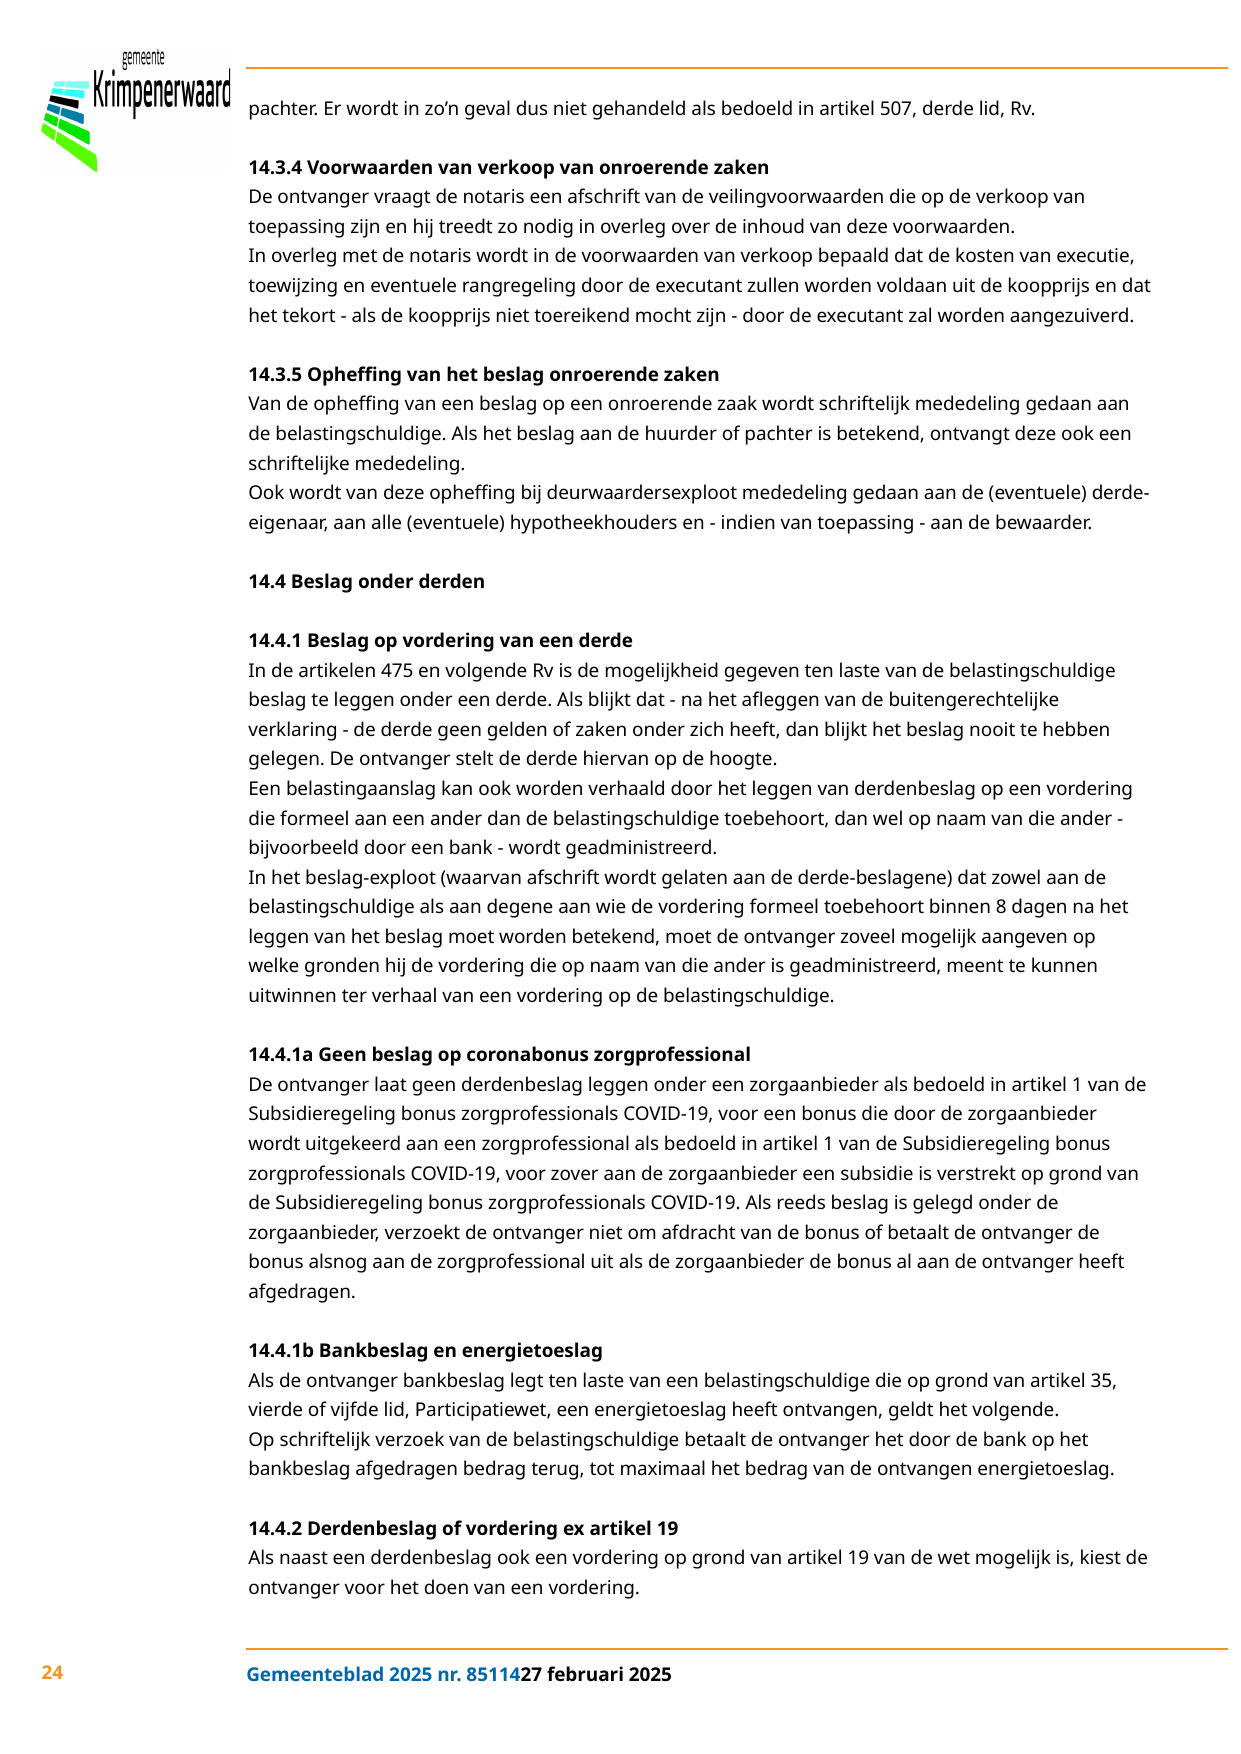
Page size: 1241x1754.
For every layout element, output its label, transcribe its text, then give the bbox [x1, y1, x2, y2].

text 14.4.1b Bankbeslag en energietoeslag [248, 1337, 1152, 1363]
text In de artikelen 475 en volgende Rv is de mogelijkheid gegeven ten laste van de belastingschuldige beslag te leggen onder een derde. Als blijkt dat - na het afleggen van de buitengerechtelijke verklaring - de derde geen gelden of zaken onder zich heeft, dan blijkt het beslag nooit te hebben gelegen. De ontvanger stelt de derde hiervan op de hoogte. [248, 657, 1152, 771]
text 14.4 Beslag onder derden [248, 568, 1152, 594]
text 14.4.1 Beslag op vordering van een derde [248, 627, 1152, 653]
text 14.4.1a Geen beslag op coronabonus zorgprofessional [248, 1041, 1152, 1067]
text Op schriftelijk verzoek van de belastingschuldige betaalt de ontvanger het door de bank op het bankbeslag afgedragen bedrag terug, tot maximaal het bedrag van de ontvangen energietoeslag. [248, 1426, 1152, 1481]
text In het beslag-exploot (waarvan afschrift wordt gelaten aan de derde-beslagene) dat zowel aan de belastingschuldige als aan degene aan wie de vordering formeel toebehoort binnen 8 dagen na het leggen van het beslag moet worden betekend, moet de ontvanger zoveel mogelijk aangeven op welke gronden hij de vordering die op naam van die ander is geadministreerd, meent te kunnen uitwinnen ter verhaal van een vordering op de belastingschuldige. [248, 864, 1152, 1008]
text Een belastingaanslag kan ook worden verhaald door het leggen van derdenbeslag op een vordering die formeel aan een ander dan de belastingschuldige toebehoort, dan wel op naam van die ander - bijvoorbeeld door een bank - wordt geadministreerd. [248, 775, 1152, 860]
text Ook wordt van deze opheffing bij deurwaardersexploot mededeling gedaan aan de (eventuele) derde-eigenaar, aan alle (eventuele) hypotheekhouders en - indien van toepassing - aan de bewaarder. [248, 479, 1152, 535]
text De ontvanger laat geen derdenbeslag leggen onder een zorgaanbieder als bedoeld in artikel 1 van de Subsidieregeling bonus zorgprofessionals COVID-19, voor een bonus die door de zorgaanbieder wordt uitgekeerd aan een zorgprofessional als bedoeld in artikel 1 van de Subsidieregeling bonus zorgprofessionals COVID-19, voor zover aan de zorgaanbieder een subsidie is verstrekt op grond van de Subsidieregeling bonus zorgprofessionals COVID-19. Als reeds beslag is gelegd onder de zorgaanbieder, verzoekt de ontvanger niet om afdracht van de bonus of betaalt de ontvanger de bonus alsnog aan de zorgprofessional uit als de zorgaanbieder de bonus al aan de ontvanger heeft afgedragen. [248, 1071, 1152, 1304]
text pachter. Er wordt in zo’n geval dus niet gehandeld als bedoeld in artikel 507, derde lid, Rv. [248, 95, 1152, 121]
text Als naast een derdenbeslag ook een vordering op grond van artikel 19 van de wet mogelijk is, kiest de ontvanger voor het doen van een vordering. [248, 1544, 1152, 1600]
text De ontvanger vraagt de notaris een afschrift van de veilingvoorwaarden die op de verkoop van toepassing zijn en hij treedt zo nodig in overleg over de inhoud van deze voorwaarden. [248, 183, 1152, 239]
text 14.3.5 Opheffing van het beslag onroerende zaken [248, 361, 1152, 387]
picture [41, 47, 231, 172]
text In overleg met de notaris wordt in de voorwaarden van verkoop bepaald dat de kosten van executie, toewijzing en eventuele rangregeling door de executant zullen worden voldaan uit de koopprijs en dat het tekort - als de koopprijs niet toereikend mocht zijn - door de executant zal worden aangezuiverd. [248, 243, 1152, 328]
text 14.4.2 Derdenbeslag of vordering ex artikel 19 [248, 1515, 1152, 1541]
text 14.3.4 Voorwaarden van verkoop van onroerende zaken [248, 154, 1152, 180]
text Van de opheffing van een beslag op een onroerende zaak wordt schriftelijk mededeling gedaan aan de belastingschuldige. Als het beslag aan de huurder of pachter is betekend, ontvangt deze ook een schriftelijke mededeling. [248, 391, 1152, 476]
text Als de ontvanger bankbeslag legt ten laste van een belastingschuldige die op grond van artikel 35, vierde of vijfde lid, Participatiewet, een energietoeslag heeft ontvangen, geldt het volgende. [248, 1367, 1152, 1422]
